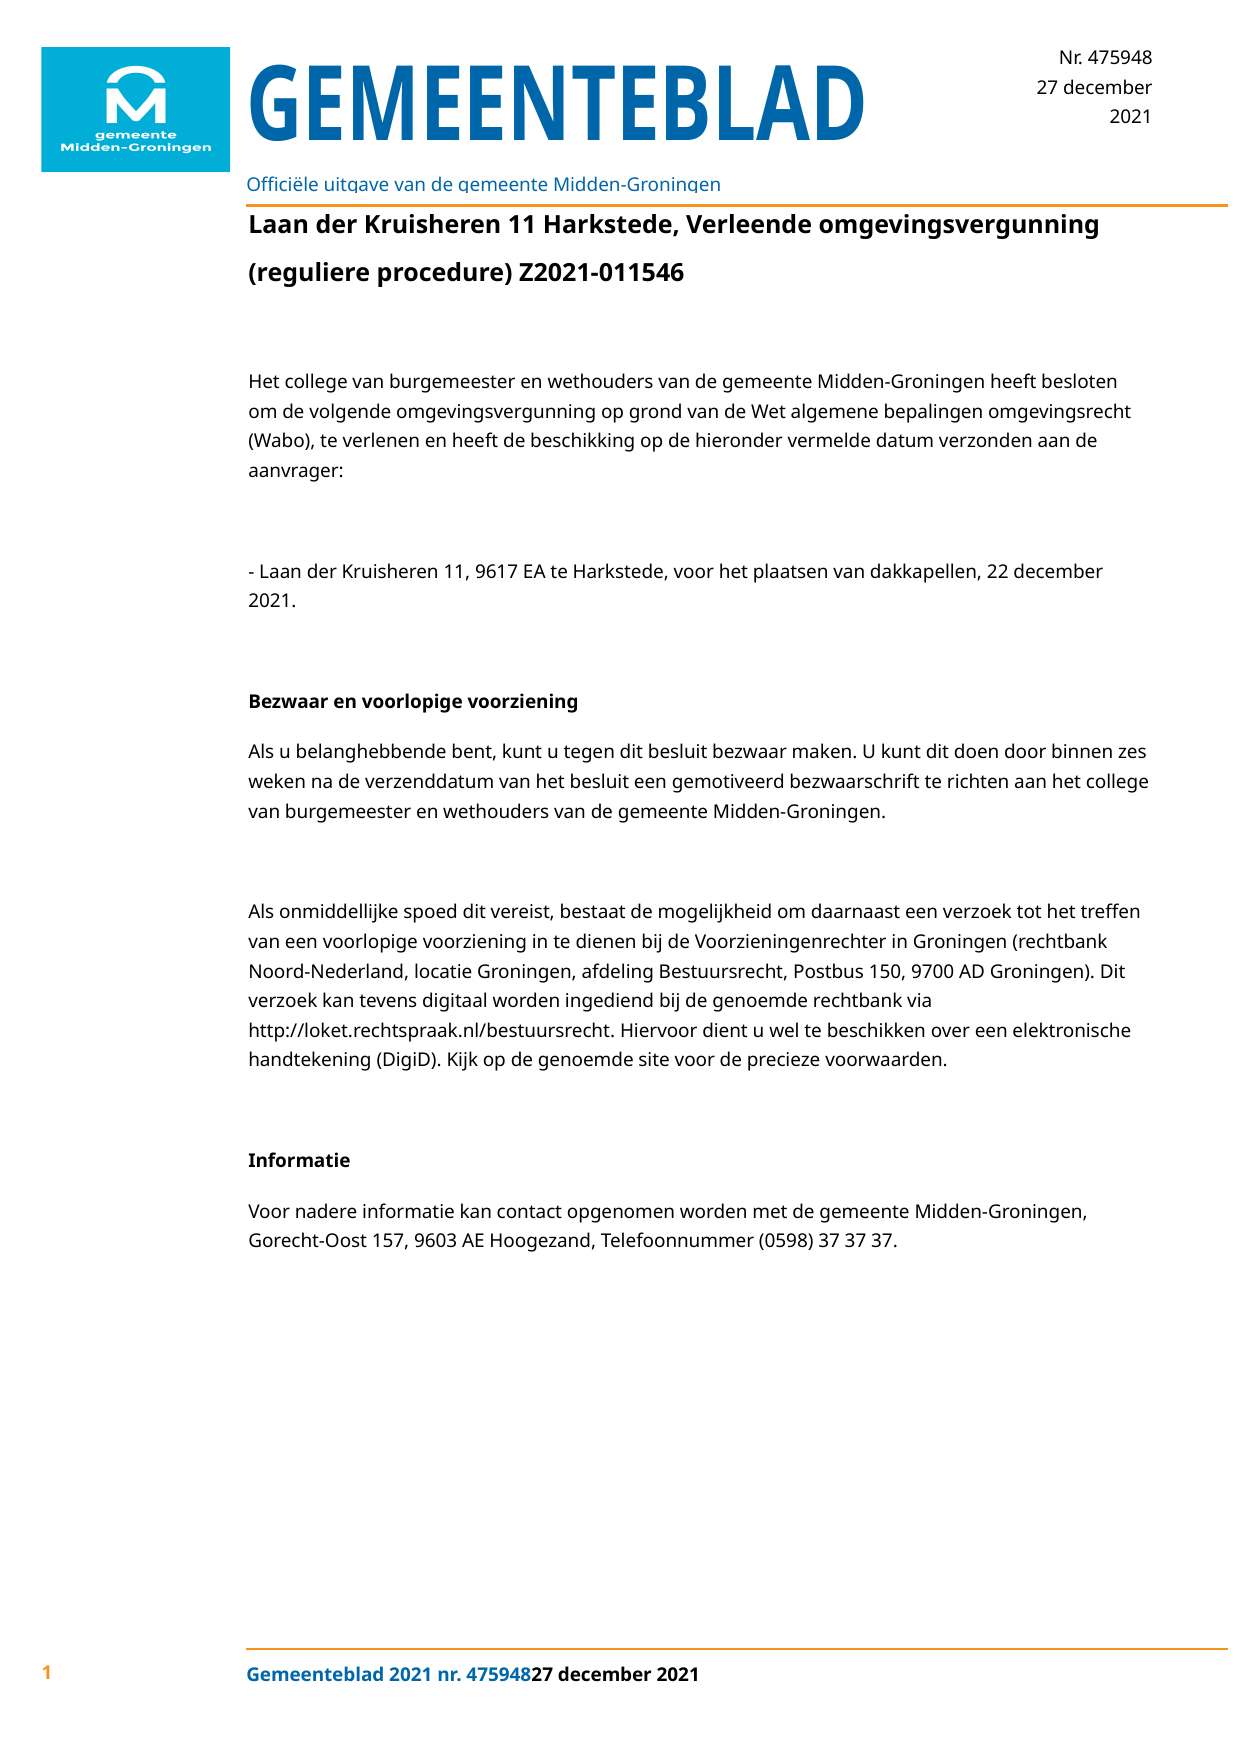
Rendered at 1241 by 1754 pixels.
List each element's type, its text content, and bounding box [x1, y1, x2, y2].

text Laan der Kruisheren 11 Harkstede, Verleende omgevingsvergunning (reguliere procedure) Z2021-011546 [248, 207, 1152, 288]
text Als u belanghebbende bent, kunt u tegen dit besluit bezwaar maken. U kunt dit doen door binnen zes weken na de verzenddatum van het besluit een gemotiveerd bezwaarschrift te richten aan het college van burgemeester en wethouders van de gemeente Midden-Groningen. [248, 739, 1152, 824]
picture [108, 66, 164, 82]
text Als onmiddellijke spoed dit vereist, bestaat de mogelijkheid om daarnaast een verzoek tot het treffen van een voorlopige voorziening in te dienen bij de Voorzieningenrechter in Groningen (rechtbank Noord-Nederland, locatie Groningen, afdeling Bestuursrecht, Postbus 150, 9700 AD Groningen). Dit verzoek kan tevens digitaal worden ingediend bij de genoemde rechtbank via http://loket.rechtspraak.nl/bestuursrecht. Hiervoor dient u wel te beschikken over een elektronische handtekening (DigiD). Kijk op de genoemde site voor de precieze voorwaarden. [248, 899, 1152, 1072]
picture [184, 146, 190, 153]
text - Laan der Kruisheren 11, 9617 EA te Harkstede, voor het plaatsen van dakkapellen, 22 december 2021. [248, 558, 1152, 613]
text Informatie [248, 1147, 1152, 1173]
picture [107, 89, 165, 122]
text Voor nadere informatie kan contact opgenomen worden met de gemeente Midden-Groningen, Gorecht-Oost 157, 9603 AE Hoogezand, Telefoonnummer (0598) 37 37 37. [248, 1198, 1152, 1253]
text Bezwaar en voorlopige voorziening [248, 688, 1152, 714]
text Het college van burgemeester en wethouders van de gemeente Midden-Groningen heeft besloten om de volgende omgevingsvergunning op grond van de Wet algemene bepalingen omgevingsrecht (Wabo), te verlenen en heeft de beschikking op de hieronder vermelde datum verzonden aan de aanvrager: [248, 368, 1152, 483]
